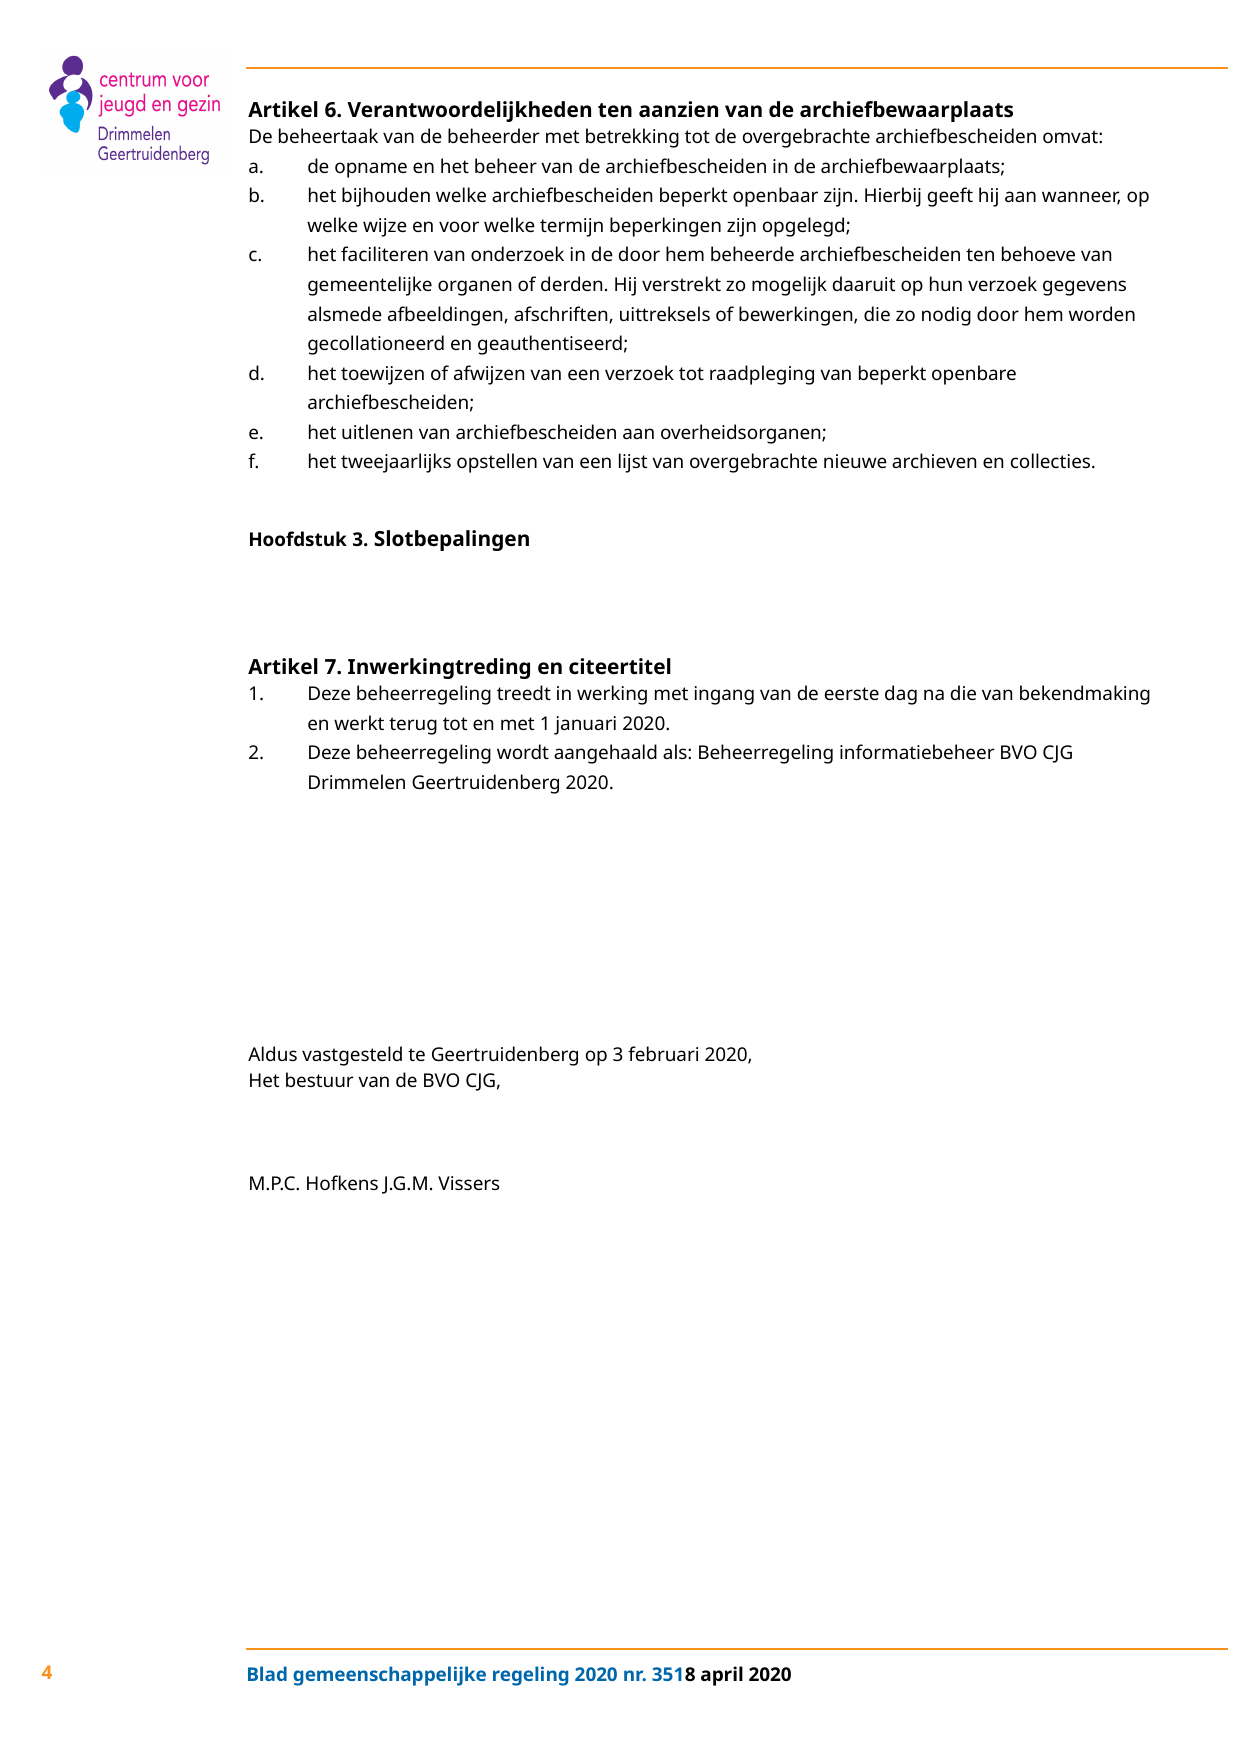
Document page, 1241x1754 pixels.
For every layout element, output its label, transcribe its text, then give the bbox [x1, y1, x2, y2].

list het bijhouden welke archiefbescheiden beperkt openbaar zijn. Hierbij geeft hij aan wanneer, op welke wijze en voor welke termijn beperkingen zijn opgelegd; [248, 182, 1152, 238]
list het uitlenen van archiefbescheiden aan overheidsorganen; [248, 419, 1152, 445]
list het toewijzen of afwijzen van een verzoek tot raadpleging van beperkt openbare archiefbescheiden; [248, 360, 1152, 415]
text Aldus vastgesteld te Geertruidenberg op 3 februari 2020, [248, 1042, 1152, 1067]
text Hoofdstuk 3. Slotbepalingen [248, 524, 1152, 552]
list het faciliteren van onderzoek in de door hem beheerde archiefbescheiden ten behoeve van gemeentelijke organen of derden. Hij verstrekt zo mogelijk daaruit op hun verzoek gegevens alsmede afbeeldingen, afschriften, uittreksels of bewerkingen, die zo nodig door hem worden gecollationeerd en geauthentiseerd; [248, 242, 1152, 356]
list Deze beheerregeling wordt aangehaald als: Beheerregeling informatiebeheer BVO CJG Drimmelen Geertruidenberg 2020. [248, 739, 1152, 795]
text M.P.C. Hofkens J.G.M. Vissers [248, 1170, 1152, 1196]
text Artikel 6. Verantwoordelijkheden ten aanzien van de archiefbewaarplaats [248, 95, 1152, 123]
text Artikel 7. Inwerkingtreding en citeertitel [248, 652, 1152, 680]
text Het bestuur van de BVO CJG, [248, 1067, 1152, 1093]
text De beheertaak van de beheerder met betrekking tot de overgebrachte archiefbescheiden omvat: [248, 123, 1152, 149]
list Deze beheerregeling treedt in werking met ingang van de eerste dag na die van bekendmaking en werkt terug tot en met 1 januari 2020. [248, 680, 1152, 736]
list de opname en het beheer van de archiefbescheiden in de archiefbewaarplaats; [248, 153, 1152, 178]
picture [41, 47, 231, 172]
list het tweejaarlijks opstellen van een lijst van overgebrachte nieuwe archieven en collecties. [248, 449, 1152, 474]
